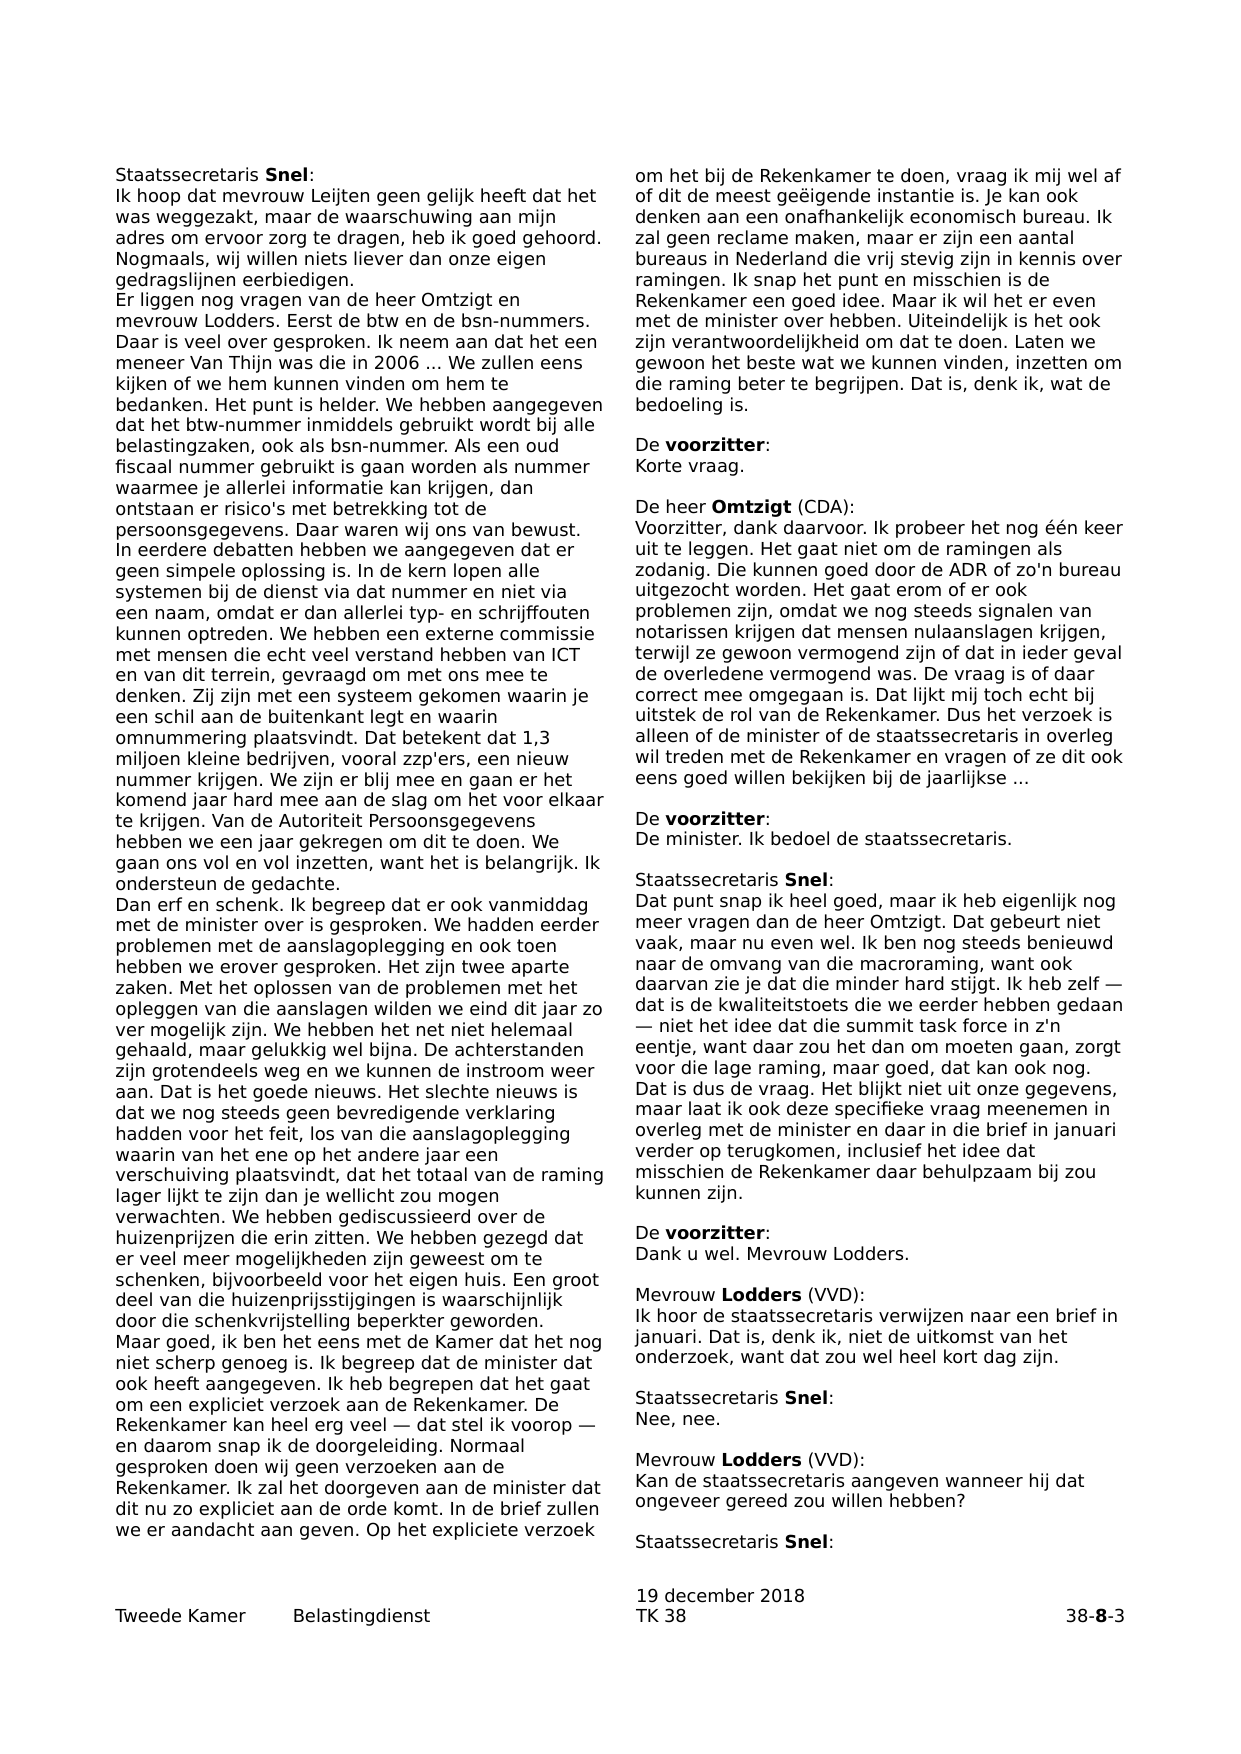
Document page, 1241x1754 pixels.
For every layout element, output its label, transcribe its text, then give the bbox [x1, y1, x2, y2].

text Staatssecretaris Snel: [635, 1532, 1125, 1553]
text Staatssecretaris Snel: [115, 165, 605, 186]
text Maar goed, ik ben het eens met de Kamer dat het nog niet scherp genoeg is. Ik begreep dat de minister dat ook heeft aangegeven. Ik heb begrepen dat het gaat om een expliciet verzoek aan de Rekenkamer. De Rekenkamer kan heel erg veel — dat stel ik voorop — en daarom snap ik de doorgeleiding. Normaal gesproken doen wij geen verzoeken aan de Rekenkamer. Ik zal het doorgeven aan de minister dat dit nu zo expliciet aan de orde komt. In de brief zullen we er aandacht aan geven. Op het expliciete verzoek [115, 1332, 605, 1540]
text Voorzitter, dank daarvoor. Ik probeer het nog één keer uit te leggen. Het gaat niet om de ramingen als zodanig. Die kunnen goed door de ADR of zo'n bureau uitgezocht worden. Het gaat erom of er ook problemen zijn, omdat we nog steeds signalen van notarissen krijgen dat mensen nulaanslagen krijgen, terwijl ze gewoon vermogend zijn of dat in ieder geval de overledene vermogend was. De vraag is of daar correct mee omgegaan is. Dat lijkt mij toch echt bij uitstek de rol van de Rekenkamer. Dus het verzoek is alleen of de minister of de staatssecretaris in overleg wil treden met de Rekenkamer en vragen of ze dit ook eens goed willen bekijken bij de jaarlijkse ... [635, 518, 1125, 788]
text Dan erf en schenk. Ik begreep dat er ook vanmiddag met de minister over is gesproken. We hadden eerder problemen met de aanslagoplegging en ook toen hebben we erover gesproken. Het zijn twee aparte zaken. Met het oplossen van de problemen met het opleggen van die aanslagen wilden we eind dit jaar zo ver mogelijk zijn. We hebben het net niet helemaal gehaald, maar gelukkig wel bijna. De achterstanden zijn grotendeels weg en we kunnen de instroom weer aan. Dat is het goede nieuws. Het slechte nieuws is dat we nog steeds geen bevredigende verklaring hadden voor het feit, los van die aanslagoplegging waarin van het ene op het andere jaar een verschuiving plaatsvindt, dat het totaal van de raming lager lijkt te zijn dan je wellicht zou mogen verwachten. We hebben gediscussieerd over de huizenprijzen die erin zitten. We hebben gezegd dat er veel meer mogelijkheden zijn geweest om te schenken, bijvoorbeeld voor het eigen huis. Een groot deel van die huizenprijsstijgingen is waarschijnlijk door die schenkvrijstelling beperkter geworden. [115, 894, 605, 1332]
text De voorzitter: [635, 1223, 1125, 1244]
text Mevrouw Lodders (VVD): [635, 1449, 1125, 1470]
text De voorzitter: [635, 808, 1125, 829]
text om het bij de Rekenkamer te doen, vraag ik mij wel af of dit de meest geëigende instantie is. Je kan ook denken aan een onafhankelijk economisch bureau. Ik zal geen reclame maken, maar er zijn een aantal bureaus in Nederland die vrij stevig zijn in kennis over ramingen. Ik snap het punt en misschien is de Rekenkamer een goed idee. Maar ik wil het er even met de minister over hebben. Uiteindelijk is het ook zijn verantwoordelijkheid om dat te doen. Laten we gewoon het beste wat we kunnen vinden, inzetten om die raming beter te begrijpen. Dat is, denk ik, wat de bedoeling is. [635, 165, 1125, 415]
text De heer Omtzigt (CDA): [635, 497, 1125, 518]
text Mevrouw Lodders (VVD): [635, 1285, 1125, 1306]
text Staatssecretaris Snel: [635, 1388, 1125, 1409]
text Dat punt snap ik heel goed, maar ik heb eigenlijk nog meer vragen dan de heer Omtzigt. Dat gebeurt niet vaak, maar nu even wel. Ik ben nog steeds benieuwd naar de omvang van die macroraming, want ook daarvan zie je dat die minder hard stijgt. Ik heb zelf — dat is de kwaliteitstoets die we eerder hebben gedaan — niet het idee dat die summit task force in z'n eentje, want daar zou het dan om moeten gaan, zorgt voor die lage raming, maar goed, dat kan ook nog. Dat is dus de vraag. Het blijkt niet uit onze gegevens, maar laat ik ook deze specifieke vraag meenemen in overleg met de minister en daar in die brief in januari verder op terugkomen, inclusief het idee dat misschien de Rekenkamer daar behulpzaam bij zou kunnen zijn. [635, 891, 1125, 1203]
text Kan de staatssecretaris aangeven wanneer hij dat ongeveer gereed zou willen hebben? [635, 1470, 1125, 1512]
text De voorzitter: [635, 435, 1125, 456]
text Ik hoop dat mevrouw Leijten geen gelijk heeft dat het was weggezakt, maar de waarschuwing aan mijn adres om ervoor zorg te dragen, heb ik goed gehoord. Nogmaals, wij willen niets liever dan onze eigen gedragslijnen eerbiedigen. [115, 186, 605, 290]
text Dank u wel. Mevrouw Lodders. [635, 1244, 1125, 1265]
text Staatssecretaris Snel: [635, 870, 1125, 891]
text Nee, nee. [635, 1409, 1125, 1429]
text In eerdere debatten hebben we aangegeven dat er geen simpele oplossing is. In de kern lopen alle systemen bij de dienst via dat nummer en niet via een naam, omdat er dan allerlei typ- en schrijffouten kunnen optreden. We hebben een externe commissie met mensen die echt veel verstand hebben van ICT en van dit terrein, gevraagd om met ons mee te denken. Zij zijn met een systeem gekomen waarin je een schil aan de buitenkant legt en waarin omnummering plaatsvindt. Dat betekent dat 1,3 miljoen kleine bedrijven, vooral zzp'ers, een nieuw nummer krijgen. We zijn er blij mee en gaan er het komend jaar hard mee aan de slag om het voor elkaar te krijgen. Van de Autoriteit Persoonsgegevens hebben we een jaar gekregen om dit te doen. We gaan ons vol en vol inzetten, want het is belangrijk. Ik ondersteun de gedachte. [115, 540, 605, 894]
text Er liggen nog vragen van de heer Omtzigt en mevrouw Lodders. Eerst de btw en de bsn-nummers. Daar is veel over gesproken. Ik neem aan dat het een meneer Van Thijn was die in 2006 ... We zullen eens kijken of we hem kunnen vinden om hem te bedanken. Het punt is helder. We hebben aangegeven dat het btw-nummer inmiddels gebruikt wordt bij alle belastingzaken, ook als bsn-nummer. Als een oud fiscaal nummer gebruikt is gaan worden als nummer waarmee je allerlei informatie kan krijgen, dan ontstaan er risico's met betrekking tot de persoonsgegevens. Daar waren wij ons van bewust. [115, 290, 605, 540]
text Ik hoor de staatssecretaris verwijzen naar een brief in januari. Dat is, denk ik, niet de uitkomst van het onderzoek, want dat zou wel heel kort dag zijn. [635, 1306, 1125, 1368]
text De minister. Ik bedoel de staatssecretaris. [635, 829, 1125, 850]
text Korte vraag. [635, 456, 1125, 477]
